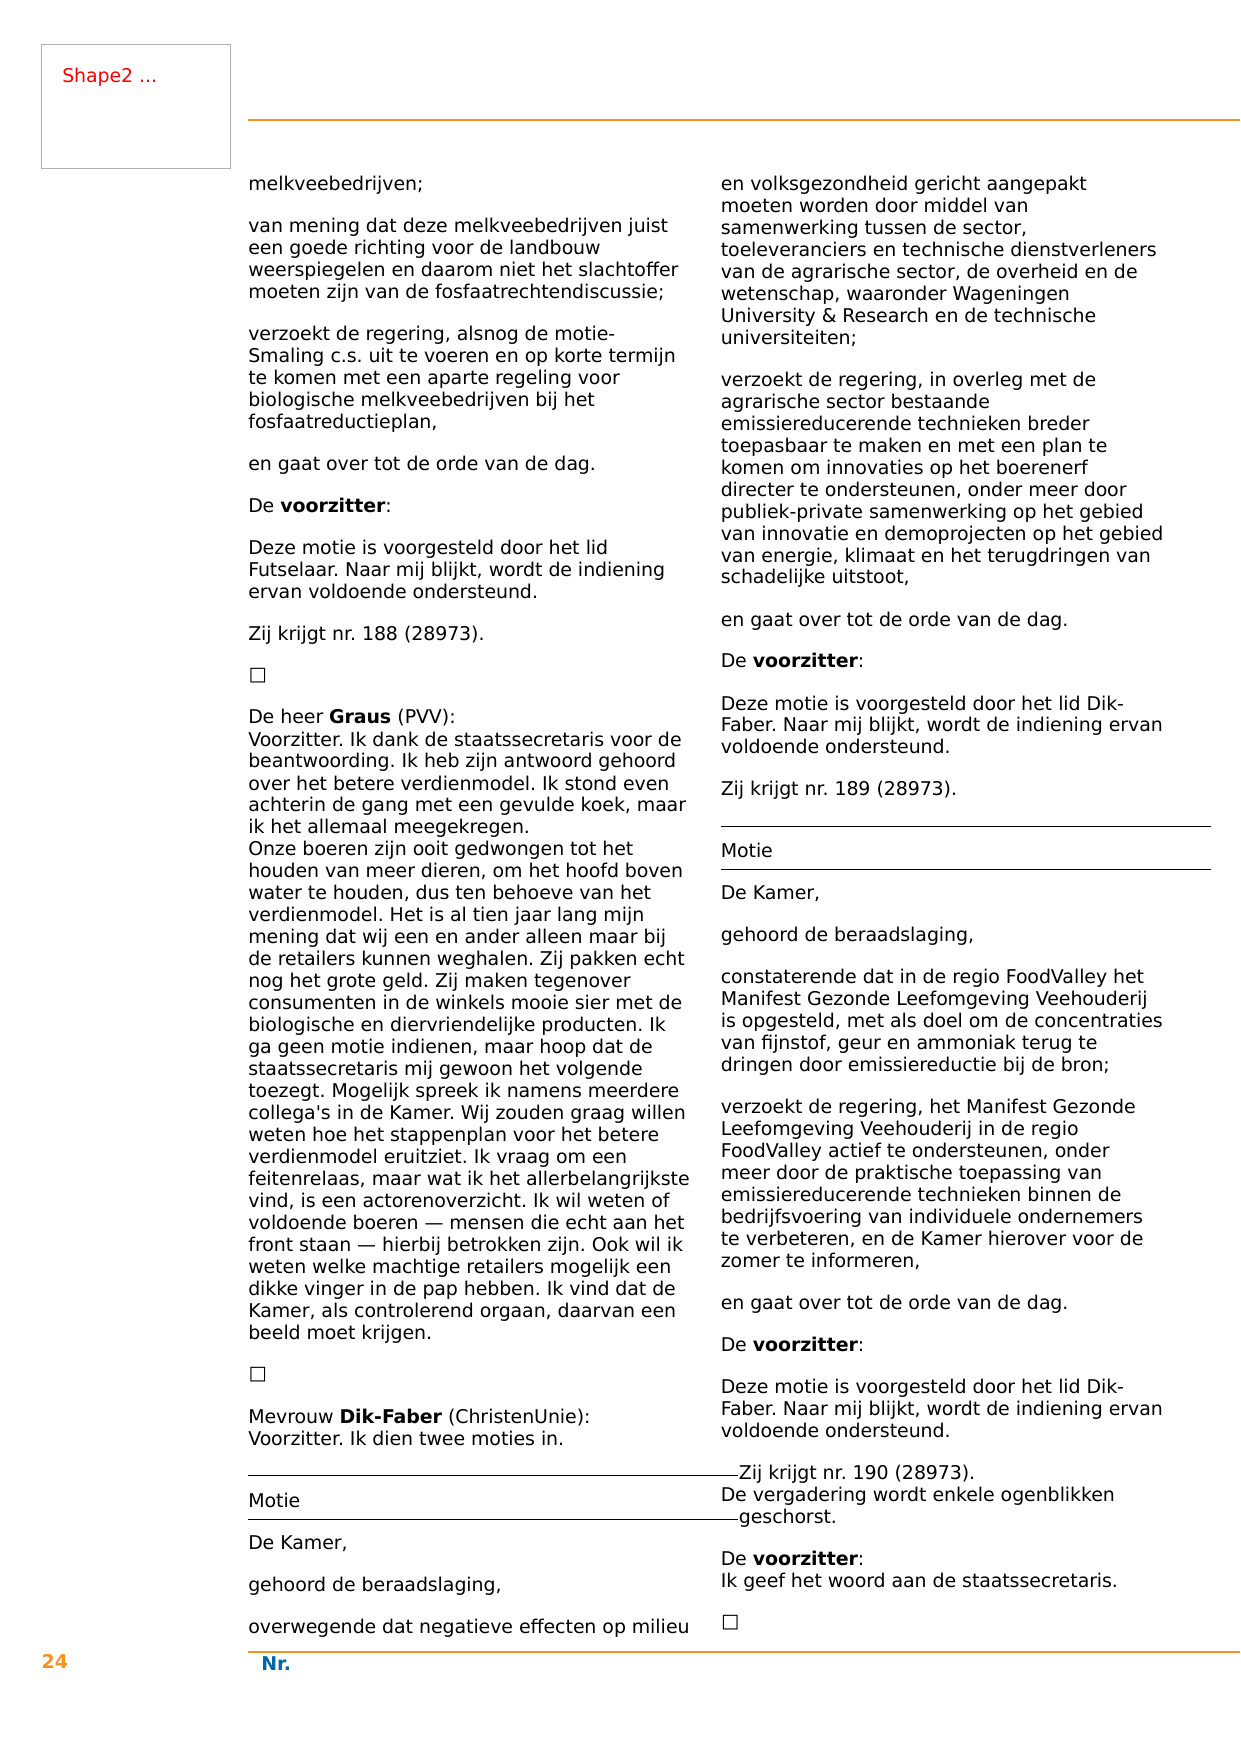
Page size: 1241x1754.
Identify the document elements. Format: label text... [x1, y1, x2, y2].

text Deze motie is voorgesteld door het lid Futselaar. Naar mij blijkt, wordt de indiening ervan voldoende ondersteund. [248, 537, 691, 602]
text constaterende dat in de regio FoodValley het Manifest Gezonde Leefomgeving Veehouderij is opgesteld, met als doel om de concentraties van fijnstof, geur en ammoniak terug te dringen door emissiereductie bij de bron; [721, 966, 1163, 1076]
text De Kamer, [248, 1532, 691, 1554]
text De voorzitter: [721, 1548, 1163, 1570]
text en gaat over tot de orde van de dag. [721, 608, 1163, 630]
text Voorzitter. Ik dien twee moties in. [248, 1428, 691, 1450]
text De voorzitter: [721, 1334, 1163, 1356]
text De vergadering wordt enkele ogenblikken geschorst. [721, 1484, 1163, 1528]
text Voorzitter. Ik dank de staatssecretaris voor de beantwoording. Ik heb zijn antwoord gehoord over het betere verdienmodel. Ik stond even achterin de gang met een gevulde koek, maar ik het allemaal meegekregen. [248, 728, 691, 838]
text Deze motie is voorgesteld door het lid Dik-Faber. Naar mij blijkt, wordt de indiening ervan voldoende ondersteund. [721, 692, 1163, 758]
text Motie [721, 840, 1163, 862]
text verzoekt de regering, het Manifest Gezonde Leefomgeving Veehouderij in de regio FoodValley actief te ondersteunen, onder meer door de praktische toepassing van emissiereducerende technieken binnen de bedrijfsvoering van individuele ondernemers te verbeteren, en de Kamer hierover voor de zomer te informeren, [721, 1096, 1163, 1272]
text De Kamer, [721, 882, 1163, 904]
text Ik geef het woord aan de staatssecretaris. [721, 1570, 1163, 1592]
text Zij krijgt nr. 189 (28973). [721, 778, 1163, 800]
text Onze boeren zijn ooit gedwongen tot het houden van meer dieren, om het hoofd boven water te houden, dus ten behoeve van het verdienmodel. Het is al tien jaar lang mijn mening dat wij een en ander alleen maar bij de retailers kunnen weghalen. Zij pakken echt nog het grote geld. Zij maken tegenover consumenten in de winkels mooie sier met de biologische en diervriendelijke producten. Ik ga geen motie indienen, maar hoop dat de staatssecretaris mij gewoon het volgende toezegt. Mogelijk spreek ik namens meerdere collega's in de Kamer. Wij zouden graag willen weten hoe het stappenplan voor het betere verdienmodel eruitziet. Ik vraag om een feitenrelaas, maar wat ik het allerbelangrijkste vind, is een actorenoverzicht. Ik wil weten of voldoende boeren — mensen die echt aan het front staan — hierbij betrokken zijn. Ook wil ik weten welke machtige retailers mogelijk een dikke vinger in de pap hebben. Ik vind dat de Kamer, als controlerend orgaan, daarvan een beeld moet krijgen. [248, 838, 691, 1344]
text Zij krijgt nr. 190 (28973). [721, 1462, 1163, 1484]
text ⬜ [248, 664, 691, 686]
text gehoord de beraadslaging, [721, 924, 1163, 946]
text Deze motie is voorgesteld door het lid Dik-Faber. Naar mij blijkt, wordt de indiening ervan voldoende ondersteund. [721, 1376, 1163, 1442]
text overwegende dat negatieve effecten op milieu [248, 1616, 691, 1638]
text gehoord de beraadslaging, [248, 1574, 691, 1596]
text en gaat over tot de orde van de dag. [721, 1292, 1163, 1314]
text Mevrouw Dik-Faber (ChristenUnie): [248, 1406, 691, 1428]
text De voorzitter: [248, 494, 691, 517]
text De voorzitter: [721, 650, 1163, 672]
text melkveebedrijven; [248, 173, 691, 195]
text en volksgezondheid gericht aangepakt moeten worden door middel van samenwerking tussen de sector, toeleveranciers en technische dienstverleners van de agrarische sector, de overheid en de wetenschap, waaronder Wageningen University & Research en de technische universiteiten; [721, 173, 1163, 349]
text Zij krijgt nr. 188 (28973). [248, 622, 691, 644]
text verzoekt de regering, in overleg met de agrarische sector bestaande emissiereducerende technieken breder toepasbaar te maken en met een plan te komen om innovaties op het boerenerf directer te ondersteunen, onder meer door publiek-private samenwerking op het gebied van innovatie en demoprojecten op het gebied van energie, klimaat en het terugdringen van schadelijke uitstoot, [721, 369, 1163, 588]
text van mening dat deze melkveebedrijven juist een goede richting voor de landbouw weerspiegelen en daarom niet het slachtoffer moeten zijn van de fosfaatrechtendiscussie; [248, 215, 691, 303]
text ⬜ [248, 1364, 691, 1386]
text ⬜ [721, 1612, 1163, 1634]
text De heer Graus (PVV): [248, 706, 691, 728]
text Motie [248, 1490, 691, 1512]
text verzoekt de regering, alsnog de motie-Smaling c.s. uit te voeren en op korte termijn te komen met een aparte regeling voor biologische melkveebedrijven bij het fosfaatreductieplan, [248, 323, 691, 433]
text en gaat over tot de orde van de dag. [248, 453, 691, 474]
